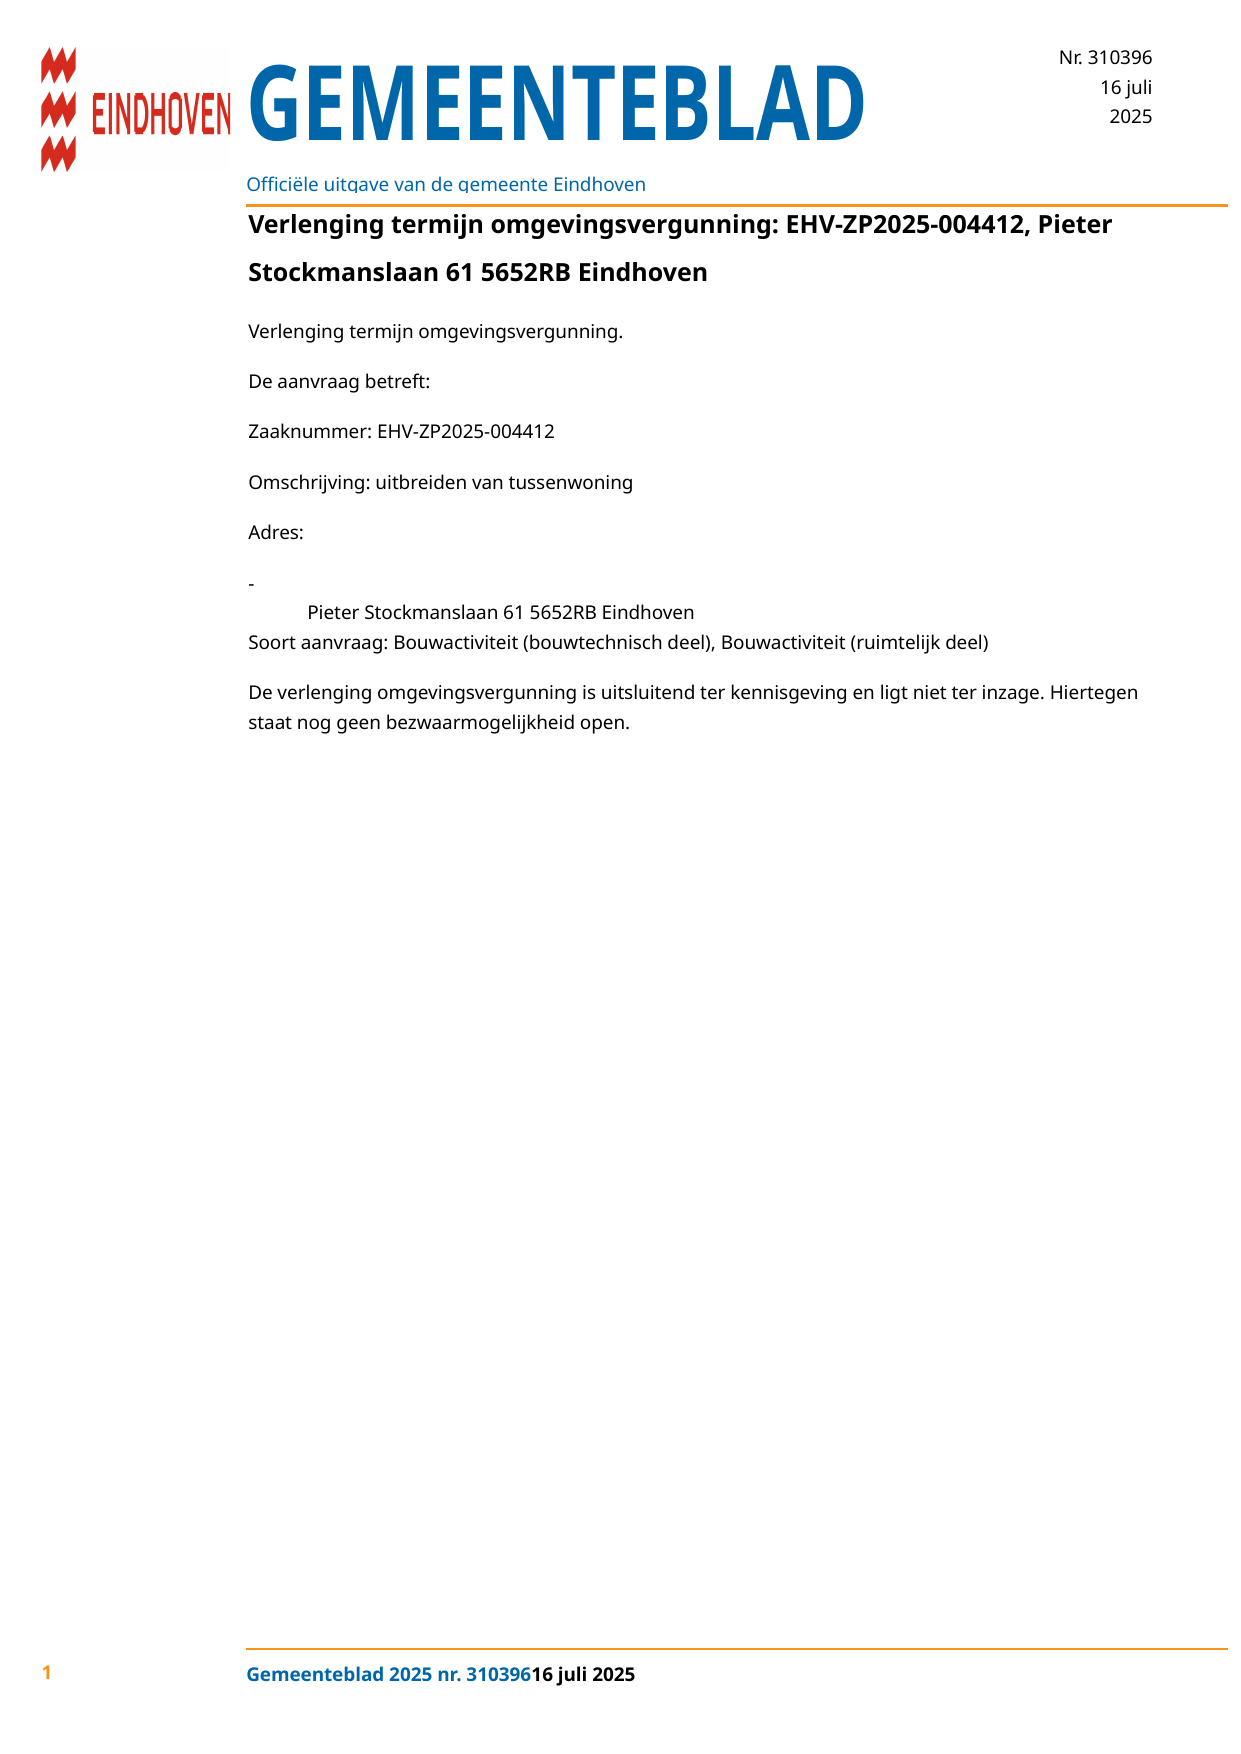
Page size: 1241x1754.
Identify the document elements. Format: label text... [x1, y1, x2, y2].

text Verlenging termijn omgevingsvergunning: EHV-ZP2025-004412, Pieter Stockmanslaan 61 5652RB Eindhoven [248, 207, 1152, 288]
picture [41, 47, 231, 172]
list Pieter Stockmanslaan 61 5652RB Eindhoven [248, 599, 1152, 625]
text Soort aanvraag: Bouwactiviteit (bouwtechnisch deel), Bouwactiviteit (ruimtelijk deel) [248, 629, 1152, 655]
text Omschrijving: uitbreiden van tussenwoning [248, 469, 1152, 495]
text Verlenging termijn omgevingsvergunning. [248, 318, 1152, 344]
text De verlenging omgevingsvergunning is uitsluitend ter kennisgeving en ligt niet ter inzage. Hiertegen staat nog geen bezwaarmogelijkheid open. [248, 679, 1152, 735]
text Zaaknummer: EHV-ZP2025-004412 [248, 419, 1152, 444]
text De aanvraag betreft: [248, 368, 1152, 394]
text Adres: [248, 519, 1152, 545]
